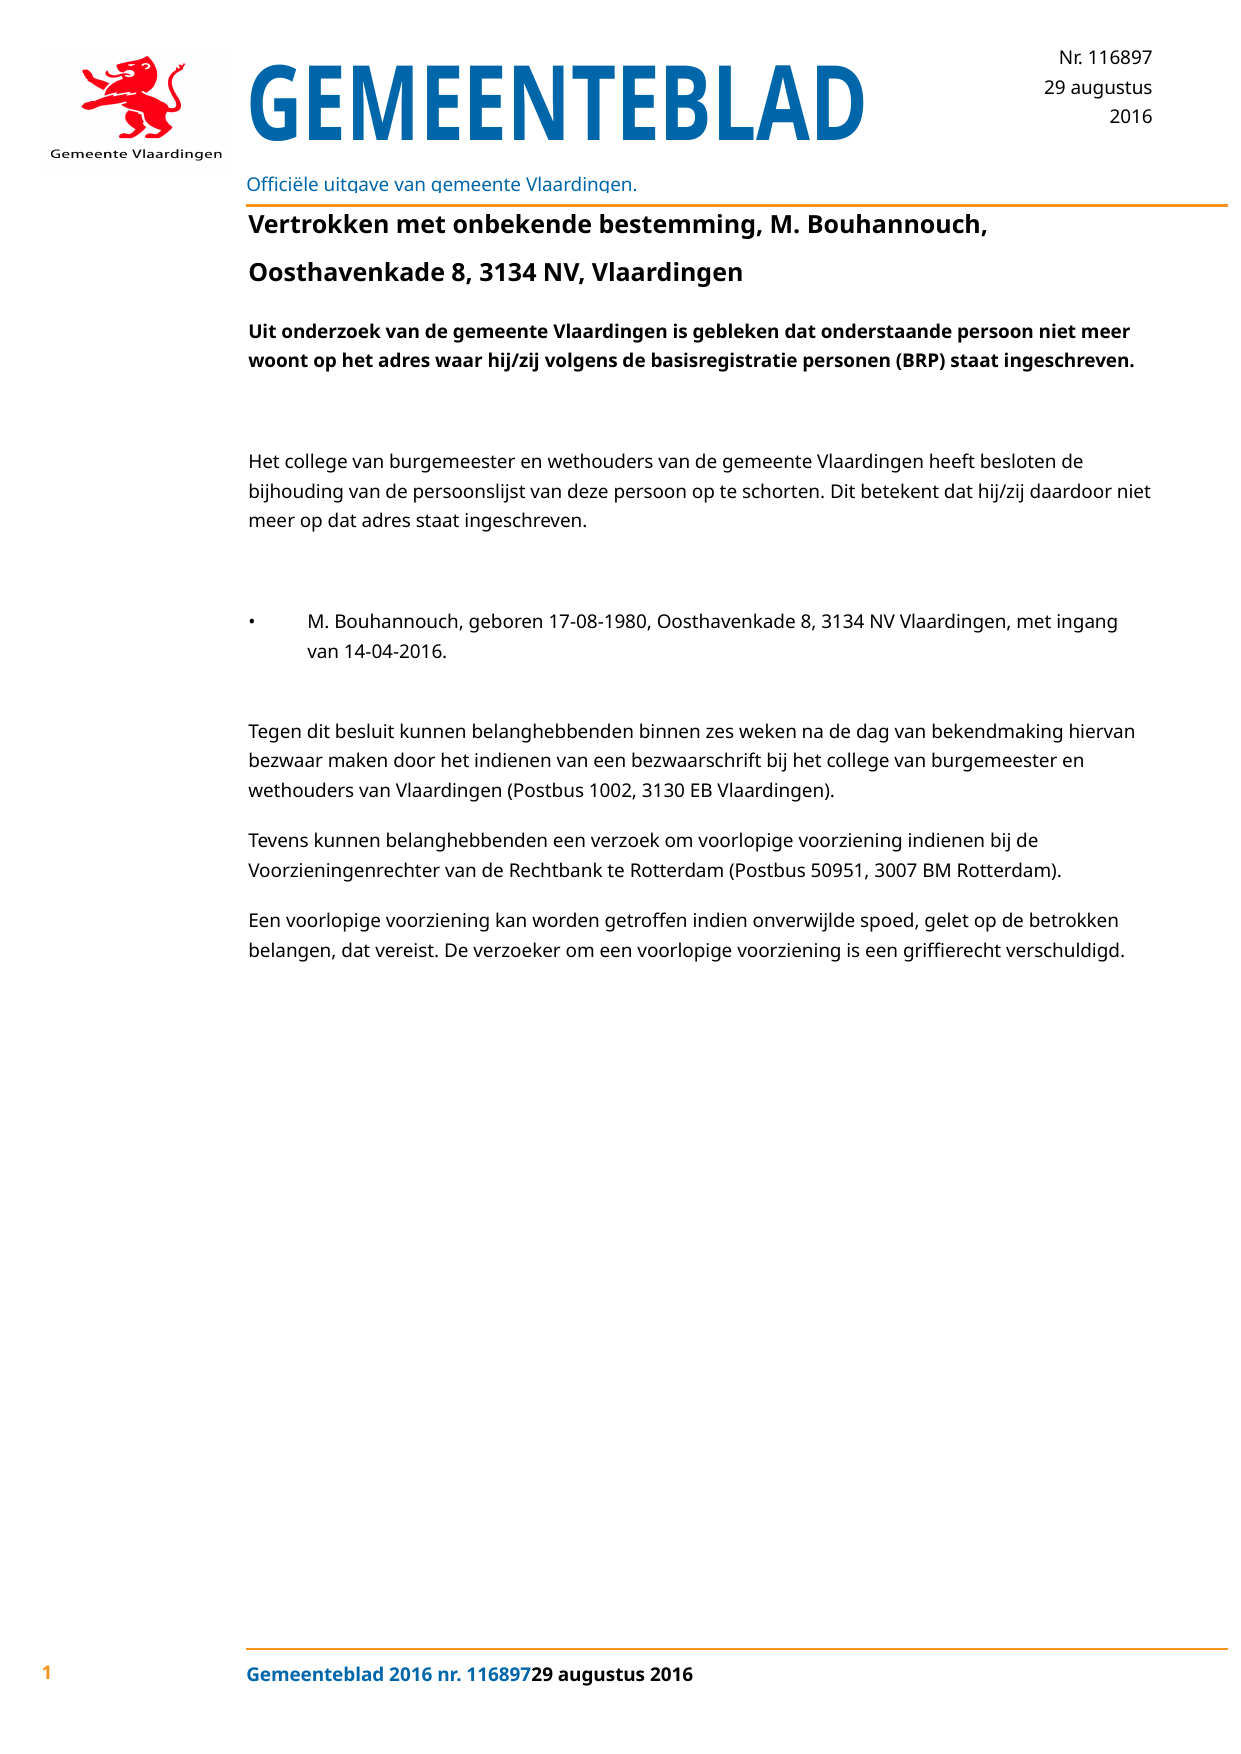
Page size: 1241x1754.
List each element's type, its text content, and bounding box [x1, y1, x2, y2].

text Tevens kunnen belanghebbenden een verzoek om voorlopige voorziening indienen bij de Voorzieningenrechter van de Rechtbank te Rotterdam (Postbus 50951, 3007 BM Rotterdam). [248, 827, 1152, 883]
text Uit onderzoek van de gemeente Vlaardingen is gebleken dat onderstaande persoon niet meer woont op het adres waar hij/zij volgens de basisregistratie personen (BRP) staat ingeschreven. [248, 318, 1152, 373]
picture [41, 47, 231, 172]
text Het college van burgemeester en wethouders van de gemeente Vlaardingen heeft besloten de bijhouding van de persoonslijst van deze persoon op te schorten. Dit betekent dat hij/zij daardoor niet meer op dat adres staat ingeschreven. [248, 448, 1152, 533]
text Een voorlopige voorziening kan worden getroffen indien onverwijlde spoed, gelet op de betrokken belangen, dat vereist. De verzoeker om een voorlopige voorziening is een griffierecht verschuldigd. [248, 907, 1152, 963]
text Vertrokken met onbekende bestemming, M. Bouhannouch, Oosthavenkade 8, 3134 NV, Vlaardingen [248, 207, 1152, 288]
list M. Bouhannouch, geboren 17-08-1980, Oosthavenkade 8, 3134 NV Vlaardingen, met ingang van 14-04-2016. [248, 608, 1152, 664]
text Tegen dit besluit kunnen belanghebbenden binnen zes weken na de dag van bekendmaking hiervan bezwaar maken door het indienen van een bezwaarschrift bij het college van burgemeester en wethouders van Vlaardingen (Postbus 1002, 3130 EB Vlaardingen). [248, 718, 1152, 803]
